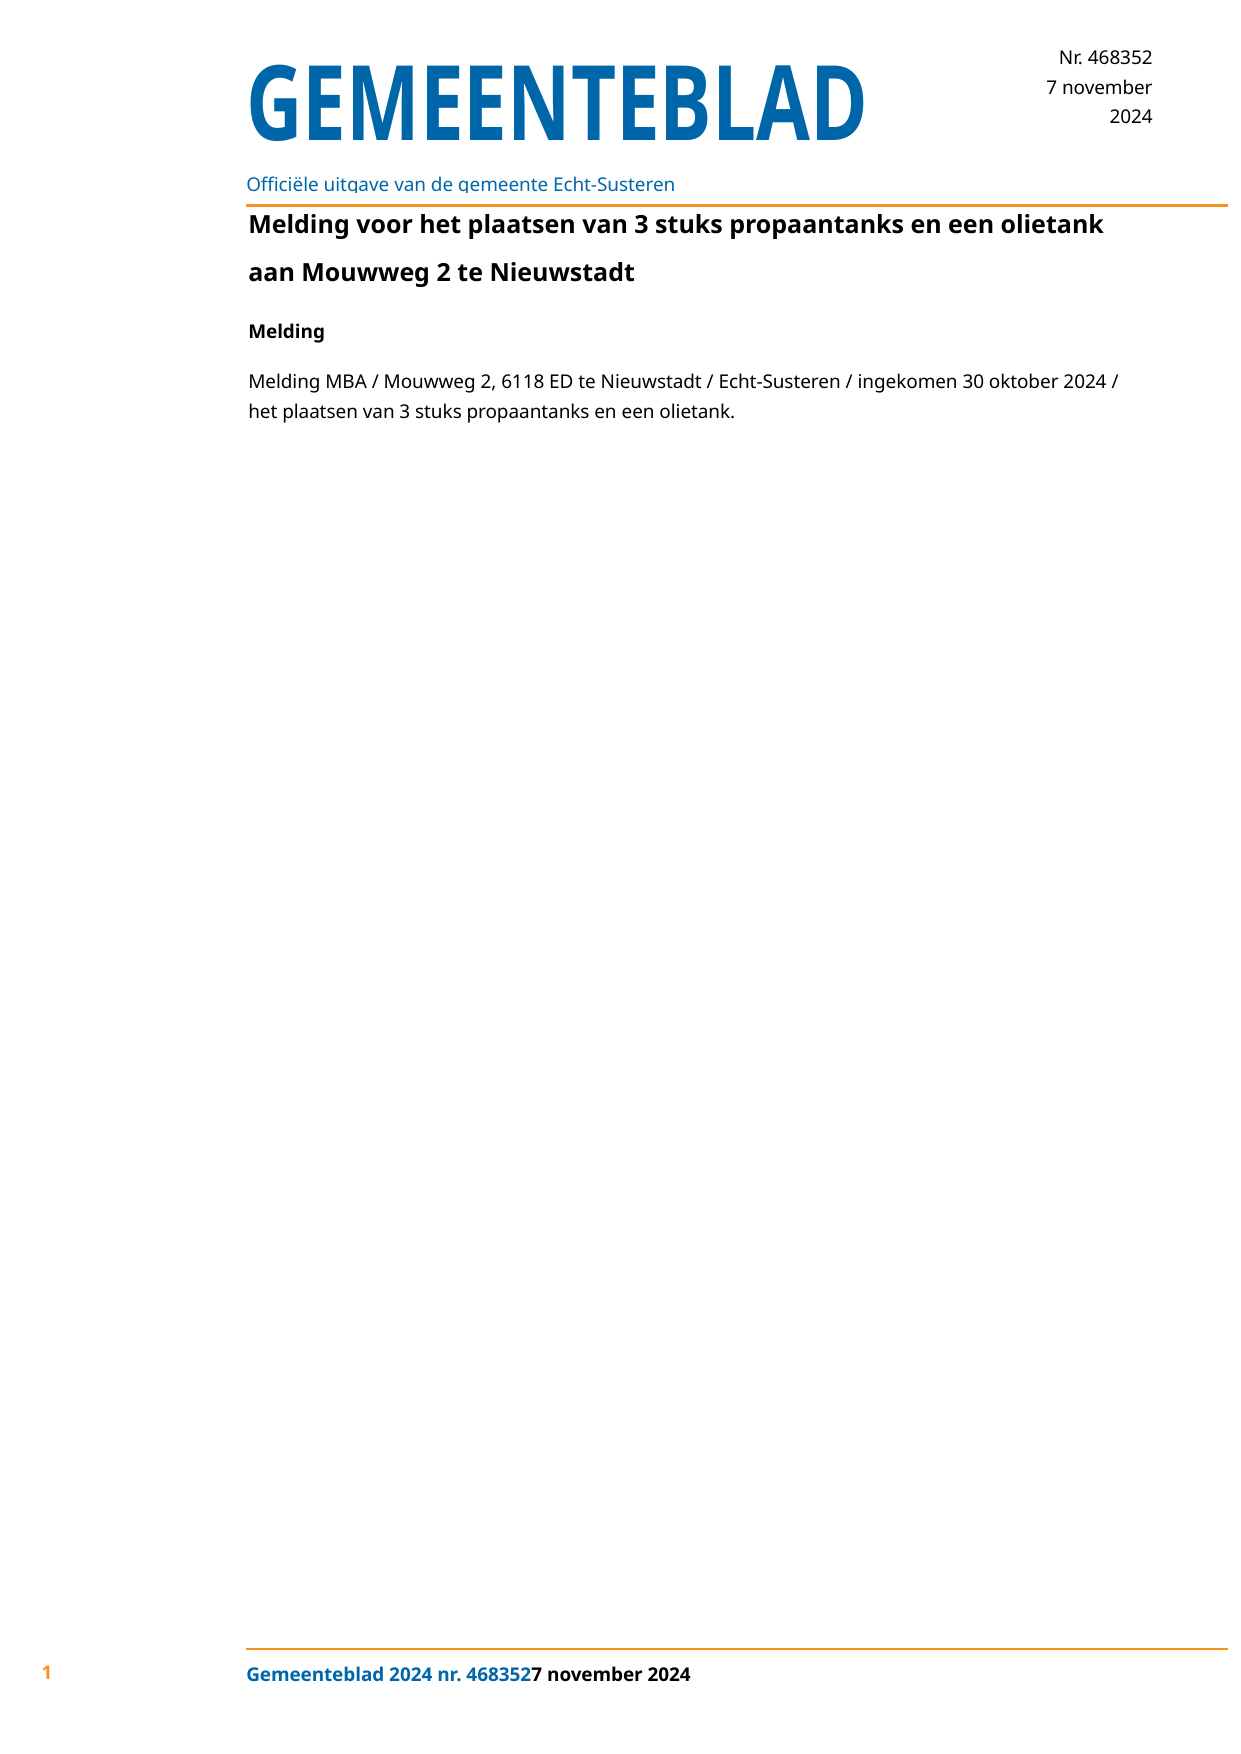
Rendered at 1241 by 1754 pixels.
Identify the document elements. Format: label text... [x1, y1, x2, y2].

picture [41, 47, 231, 172]
text Melding MBA / Mouwweg 2, 6118 ED te Nieuwstadt / Echt-Susteren / ingekomen 30 oktober 2024 / het plaatsen van 3 stuks propaantanks en een olietank. [248, 368, 1152, 424]
text Melding voor het plaatsen van 3 stuks propaantanks en een olietank aan Mouwweg 2 te Nieuwstadt [248, 207, 1152, 288]
text Melding [248, 318, 1152, 344]
